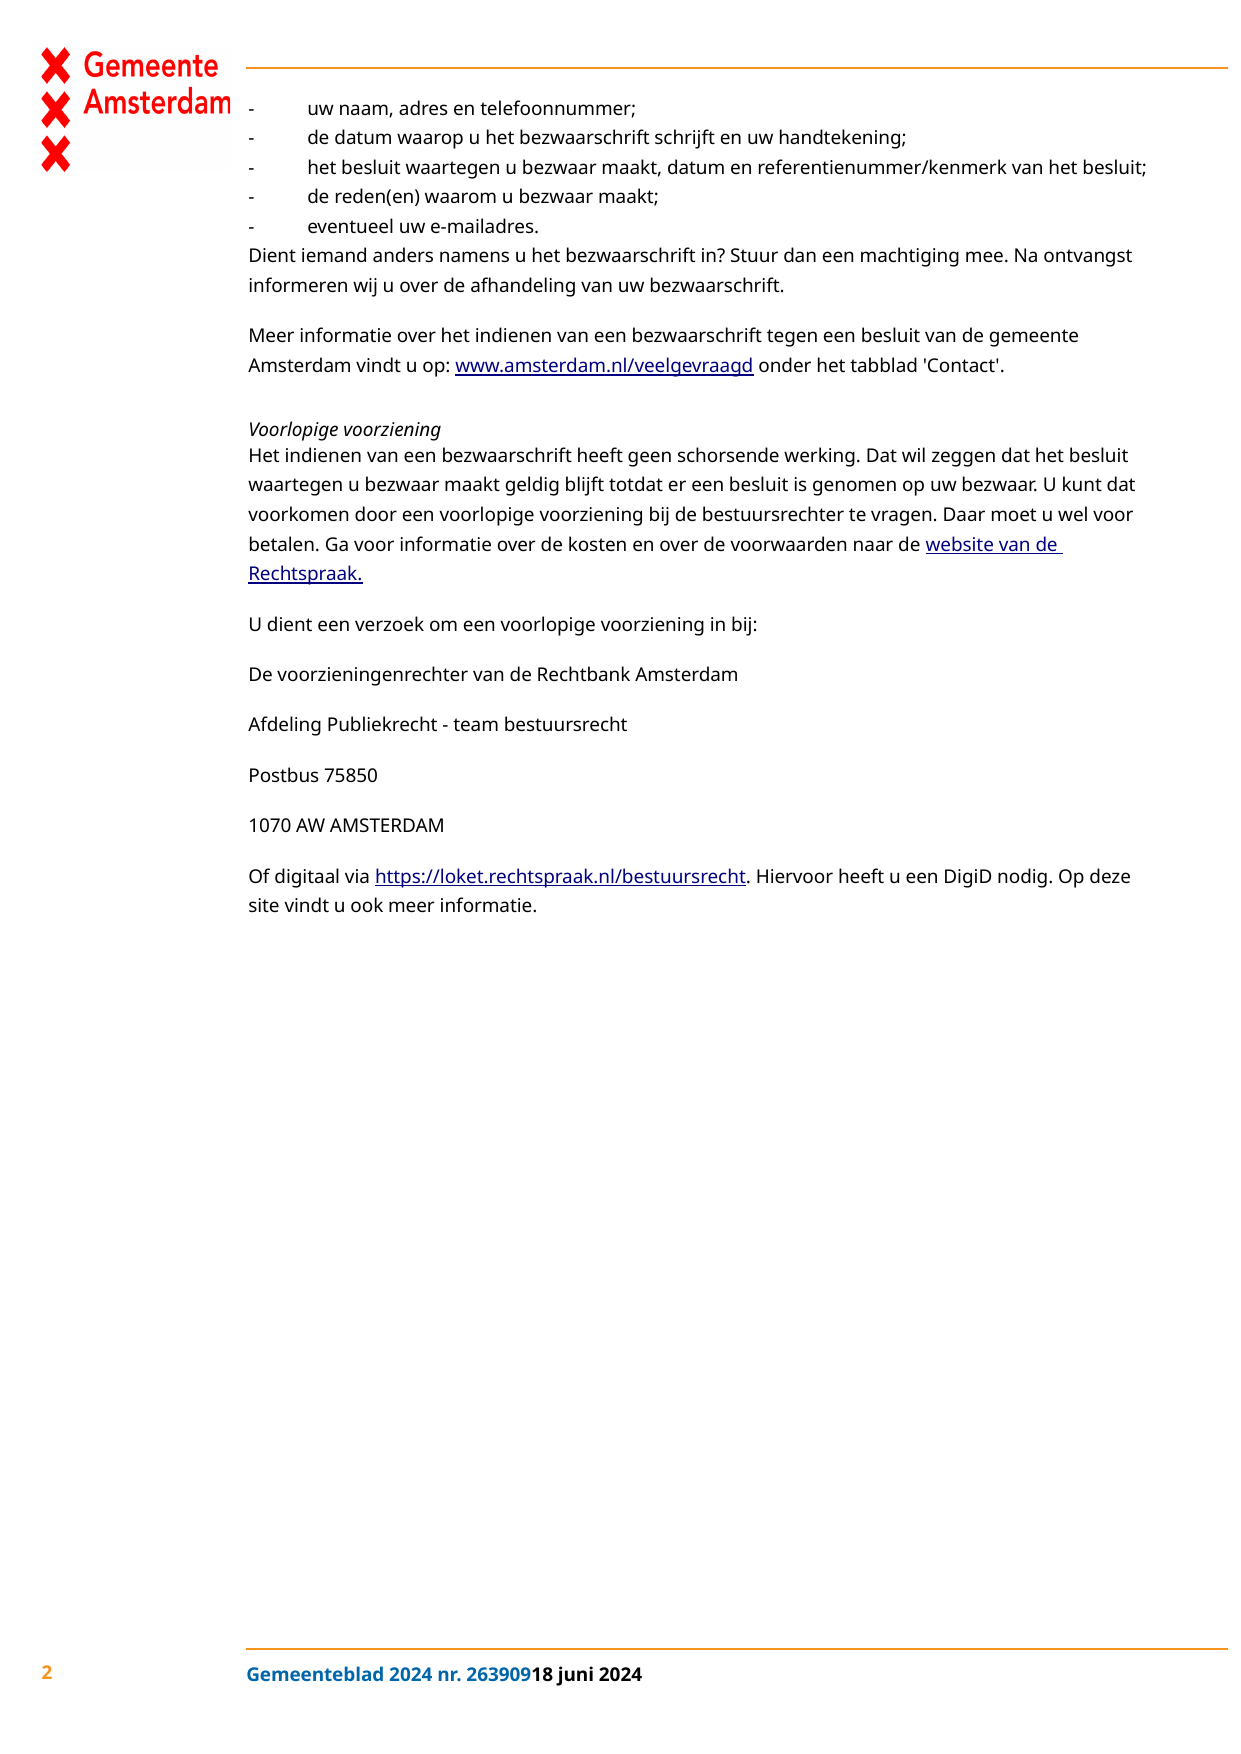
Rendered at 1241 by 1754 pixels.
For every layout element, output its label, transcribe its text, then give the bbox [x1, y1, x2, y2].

text Meer informatie over het indienen van een bezwaarschrift tegen een besluit van de gemeente Amsterdam vindt u op: www.amsterdam.nl/veelgevraagd onder het tabblad 'Contact'. [248, 323, 1152, 378]
list uw naam, adres en telefoonnummer; [248, 95, 1152, 121]
text Het indienen van een bezwaarschrift heeft geen schorsende werking. Dat wil zeggen dat het besluit waartegen u bezwaar maakt geldig blijft totdat er een besluit is genomen op uw bezwaar. U kunt dat voorkomen door een voorlopige voorziening bij de bestuursrechter te vragen. Daar moet u wel voor betalen. Ga voor informatie over de kosten en over de voorwaarden naar de website van de Rechtspraak. [248, 442, 1152, 586]
text Of digitaal via https://loket.rechtspraak.nl/bestuursrecht. Hiervoor heeft u een DigiD nodig. Op deze site vindt u ook meer informatie. [248, 863, 1152, 918]
list het besluit waartegen u bezwaar maakt, datum en referentienummer/kenmerk van het besluit; [248, 154, 1152, 180]
list eventueel uw e-mailadres. [248, 213, 1152, 239]
picture [41, 47, 231, 172]
list de reden(en) waarom u bezwaar maakt; [248, 183, 1152, 209]
text Afdeling Publiekrecht - team bestuursrecht [248, 712, 1152, 737]
text Voorlopige voorziening [248, 416, 1152, 442]
text Dient iemand anders namens u het bezwaarschrift in? Stuur dan een machtiging mee. Na ontvangst informeren wij u over de afhandeling van uw bezwaarschrift. [248, 243, 1152, 298]
text U dient een verzoek om een voorlopige voorziening in bij: [248, 611, 1152, 636]
text 1070 AW AMSTERDAM [248, 812, 1152, 838]
text De voorzieningenrechter van de Rechtbank Amsterdam [248, 661, 1152, 687]
text Postbus 75850 [248, 762, 1152, 788]
list de datum waarop u het bezwaarschrift schrijft en uw handtekening; [248, 124, 1152, 150]
